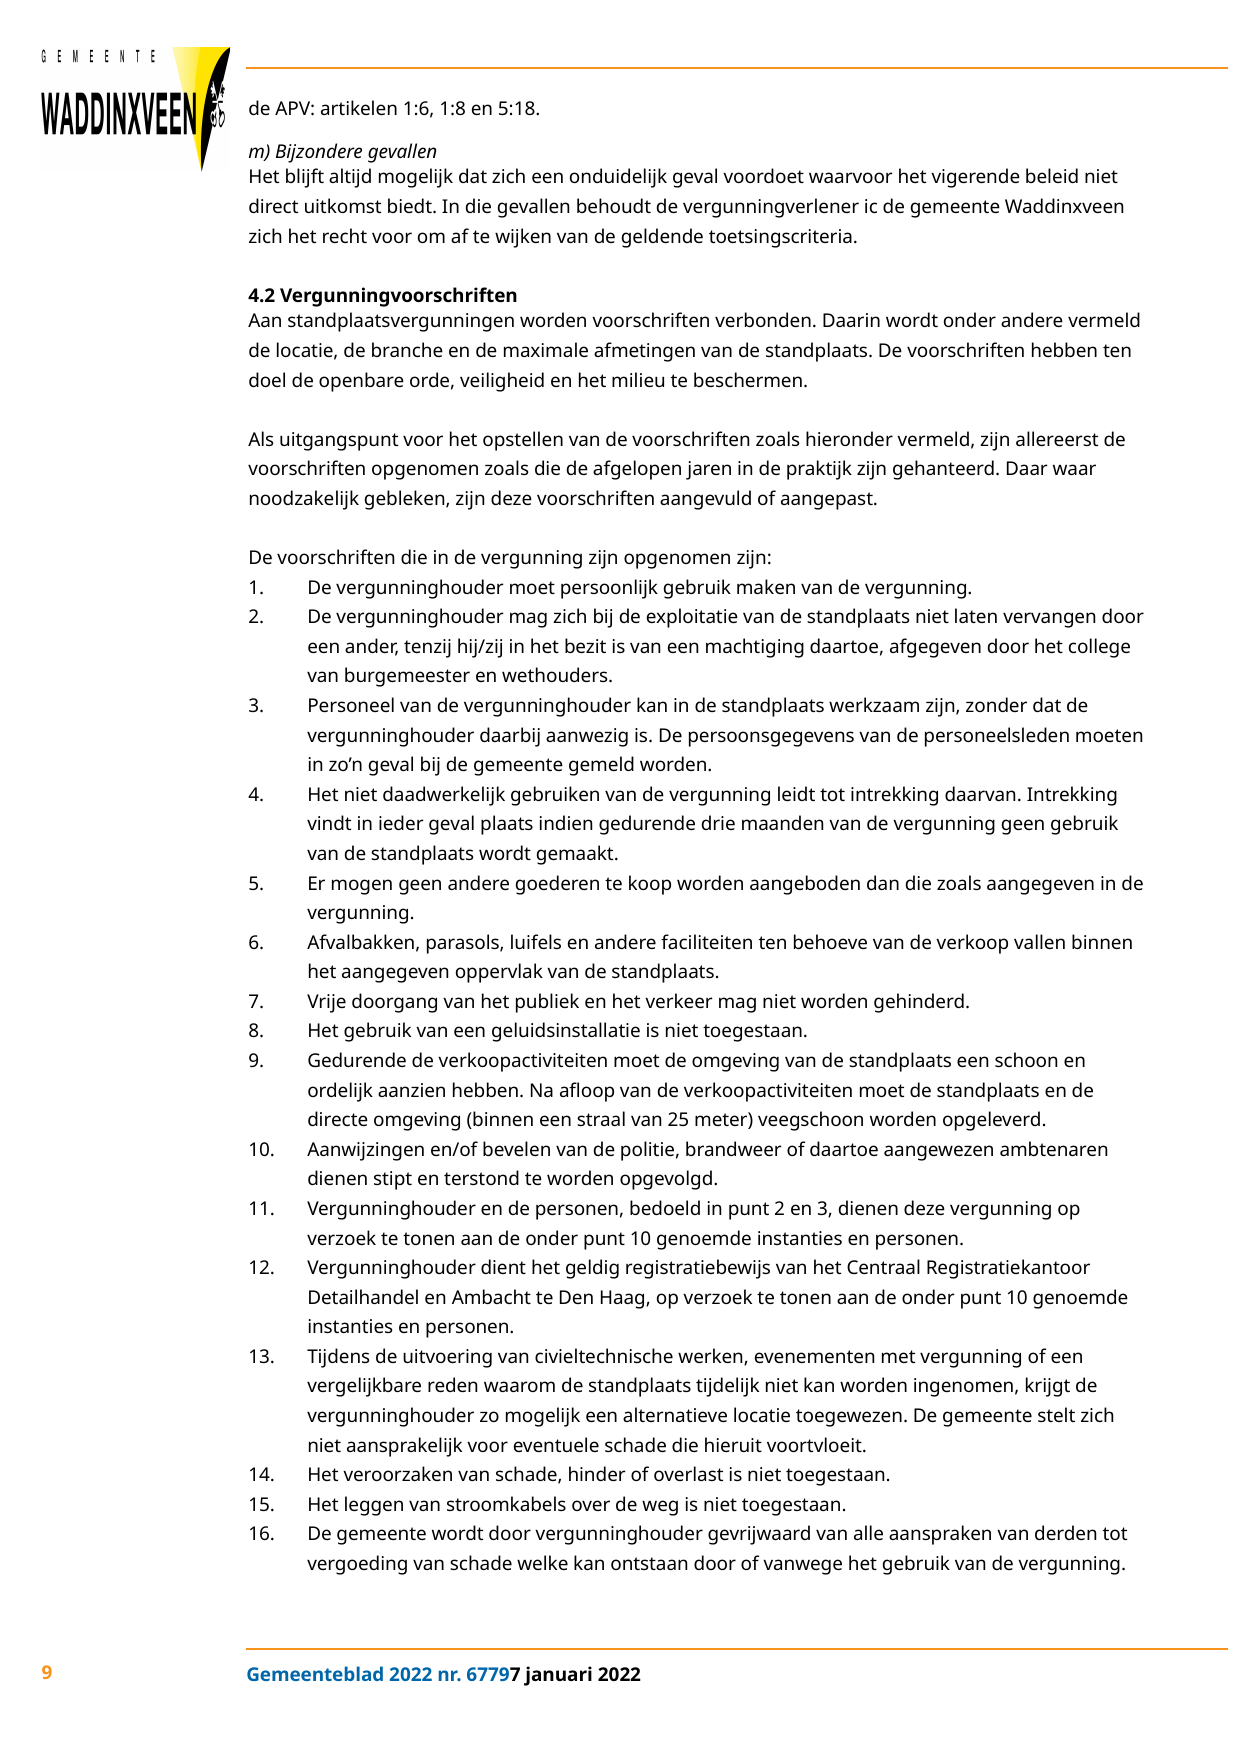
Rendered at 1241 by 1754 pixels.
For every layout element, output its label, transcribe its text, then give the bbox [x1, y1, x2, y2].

text de APV: artikelen 1:6, 1:8 en 5:18. [248, 95, 1152, 121]
text Aan standplaatsvergunningen worden voorschriften verbonden. Daarin wordt onder andere vermeld de locatie, de branche en de maximale afmetingen van de standplaats. De voorschriften hebben ten doel de openbare orde, veiligheid en het milieu te beschermen. [248, 308, 1152, 393]
list Gedurende de verkoopactiviteiten moet de omgeving van de standplaats een schoon en ordelijk aanzien hebben. Na afloop van de verkoopactiviteiten moet de standplaats en de directe omgeving (binnen een straal van 25 meter) veegschoon worden opgeleverd. [248, 1047, 1152, 1132]
list Personeel van de vergunninghouder kan in de standplaats werkzaam zijn, zonder dat de vergunninghouder daarbij aanwezig is. De persoonsgegevens van de personeelsleden moeten in zo’n geval bij de gemeente gemeld worden. [248, 692, 1152, 777]
list De vergunninghouder moet persoonlijk gebruik maken van de vergunning. [248, 574, 1152, 600]
list Het leggen van stroomkabels over de weg is niet toegestaan. [248, 1491, 1152, 1517]
list De gemeente wordt door vergunninghouder gevrijwaard van alle aanspraken van derden tot vergoeding van schade welke kan ontstaan door of vanwege het gebruik van de vergunning. [248, 1521, 1152, 1576]
list Vergunninghouder en de personen, bedoeld in punt 2 en 3, dienen deze vergunning op verzoek te tonen aan de onder punt 10 genoemde instanties en personen. [248, 1195, 1152, 1251]
text Als uitgangspunt voor het opstellen van de voorschriften zoals hieronder vermeld, zijn allereerst de voorschriften opgenomen zoals die de afgelopen jaren in de praktijk zijn gehanteerd. Daar waar noodzakelijk gebleken, zijn deze voorschriften aangevuld of aangepast. [248, 426, 1152, 511]
list Er mogen geen andere goederen te koop worden aangeboden dan die zoals aangegeven in de vergunning. [248, 870, 1152, 925]
text De voorschriften die in de vergunning zijn opgenomen zijn: [248, 544, 1152, 570]
text 4.2 Vergunningvoorschriften [248, 282, 1152, 308]
list Aanwijzingen en/of bevelen van de politie, brandweer of daartoe aangewezen ambtenaren dienen stipt en terstond te worden opgevolgd. [248, 1136, 1152, 1191]
list Tijdens de uitvoering van civieltechnische werken, evenementen met vergunning of een vergelijkbare reden waarom de standplaats tijdelijk niet kan worden ingenomen, krijgt de vergunninghouder zo mogelijk een alternatieve locatie toegewezen. De gemeente stelt zich niet aansprakelijk voor eventuele schade die hieruit voortvloeit. [248, 1343, 1152, 1458]
list Vergunninghouder dient het geldig registratiebewijs van het Centraal Registratiekantoor Detailhandel en Ambacht te Den Haag, op verzoek te tonen aan de onder punt 10 genoemde instanties en personen. [248, 1254, 1152, 1339]
list Vrije doorgang van het publiek en het verkeer mag niet worden gehinderd. [248, 988, 1152, 1014]
text Het blijft altijd mogelijk dat zich een onduidelijk geval voordoet waarvoor het vigerende beleid niet direct uitkomst biedt. In die gevallen behoudt de vergunningverlener ic de gemeente Waddinxveen zich het recht voor om af te wijken van de geldende toetsingscriteria. [248, 164, 1152, 248]
list Afvalbakken, parasols, luifels en andere faciliteiten ten behoeve van de verkoop vallen binnen het aangegeven oppervlak van de standplaats. [248, 929, 1152, 984]
list Het niet daadwerkelijk gebruiken van de vergunning leidt tot intrekking daarvan. Intrekking vindt in ieder geval plaats indien gedurende drie maanden van de vergunning geen gebruik van de standplaats wordt gemaakt. [248, 781, 1152, 866]
list De vergunninghouder mag zich bij de exploitatie van de standplaats niet laten vervangen door een ander, tenzij hij/zij in het bezit is van een machtiging daartoe, afgegeven door het college van burgemeester en wethouders. [248, 603, 1152, 688]
list Het veroorzaken van schade, hinder of overlast is niet toegestaan. [248, 1461, 1152, 1487]
picture [41, 47, 231, 172]
text m) Bijzondere gevallen [248, 138, 1152, 164]
list Het gebruik van een geluidsinstallatie is niet toegestaan. [248, 1018, 1152, 1043]
